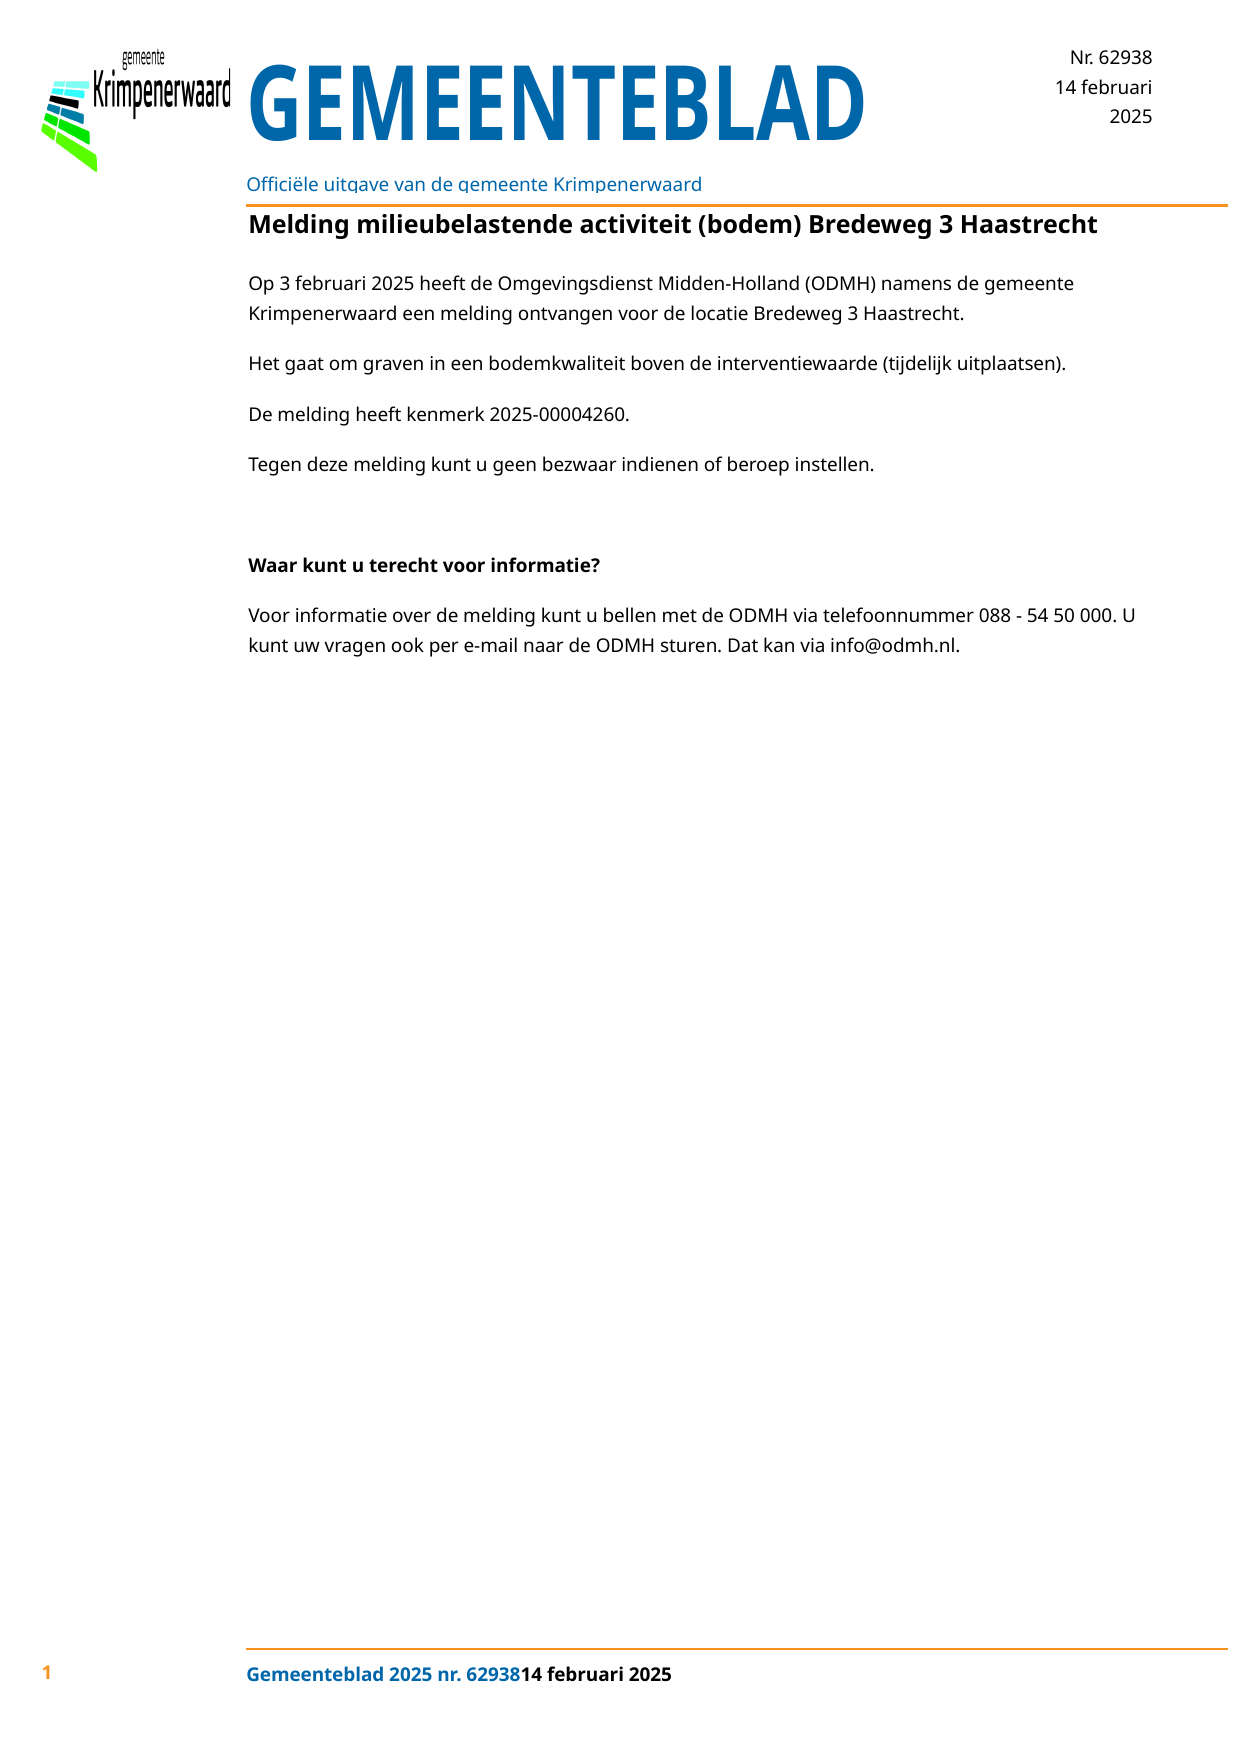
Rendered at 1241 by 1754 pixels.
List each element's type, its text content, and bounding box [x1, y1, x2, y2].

picture [41, 47, 231, 172]
text De melding heeft kenmerk 2025-00004260. [248, 401, 1152, 426]
text Het gaat om graven in een bodemkwaliteit boven de interventiewaarde (tijdelijk uitplaatsen). [248, 350, 1152, 376]
text Melding milieubelastende activiteit (bodem) Bredeweg 3 Haastrecht [248, 207, 1152, 241]
text Voor informatie over de melding kunt u bellen met de ODMH via telefoonnummer 088 - 54 50 000. U kunt uw vragen ook per e-mail naar de ODMH sturen. Dat kan via info@odmh.nl. [248, 602, 1152, 658]
text Op 3 februari 2025 heeft de Omgevingsdienst Midden-Holland (ODMH) namens de gemeente Krimpenerwaard een melding ontvangen voor de locatie Bredeweg 3 Haastrecht. [248, 270, 1152, 326]
text Waar kunt u terecht voor informatie? [248, 552, 1152, 578]
text Tegen deze melding kunt u geen bezwaar indienen of beroep instellen. [248, 451, 1152, 477]
